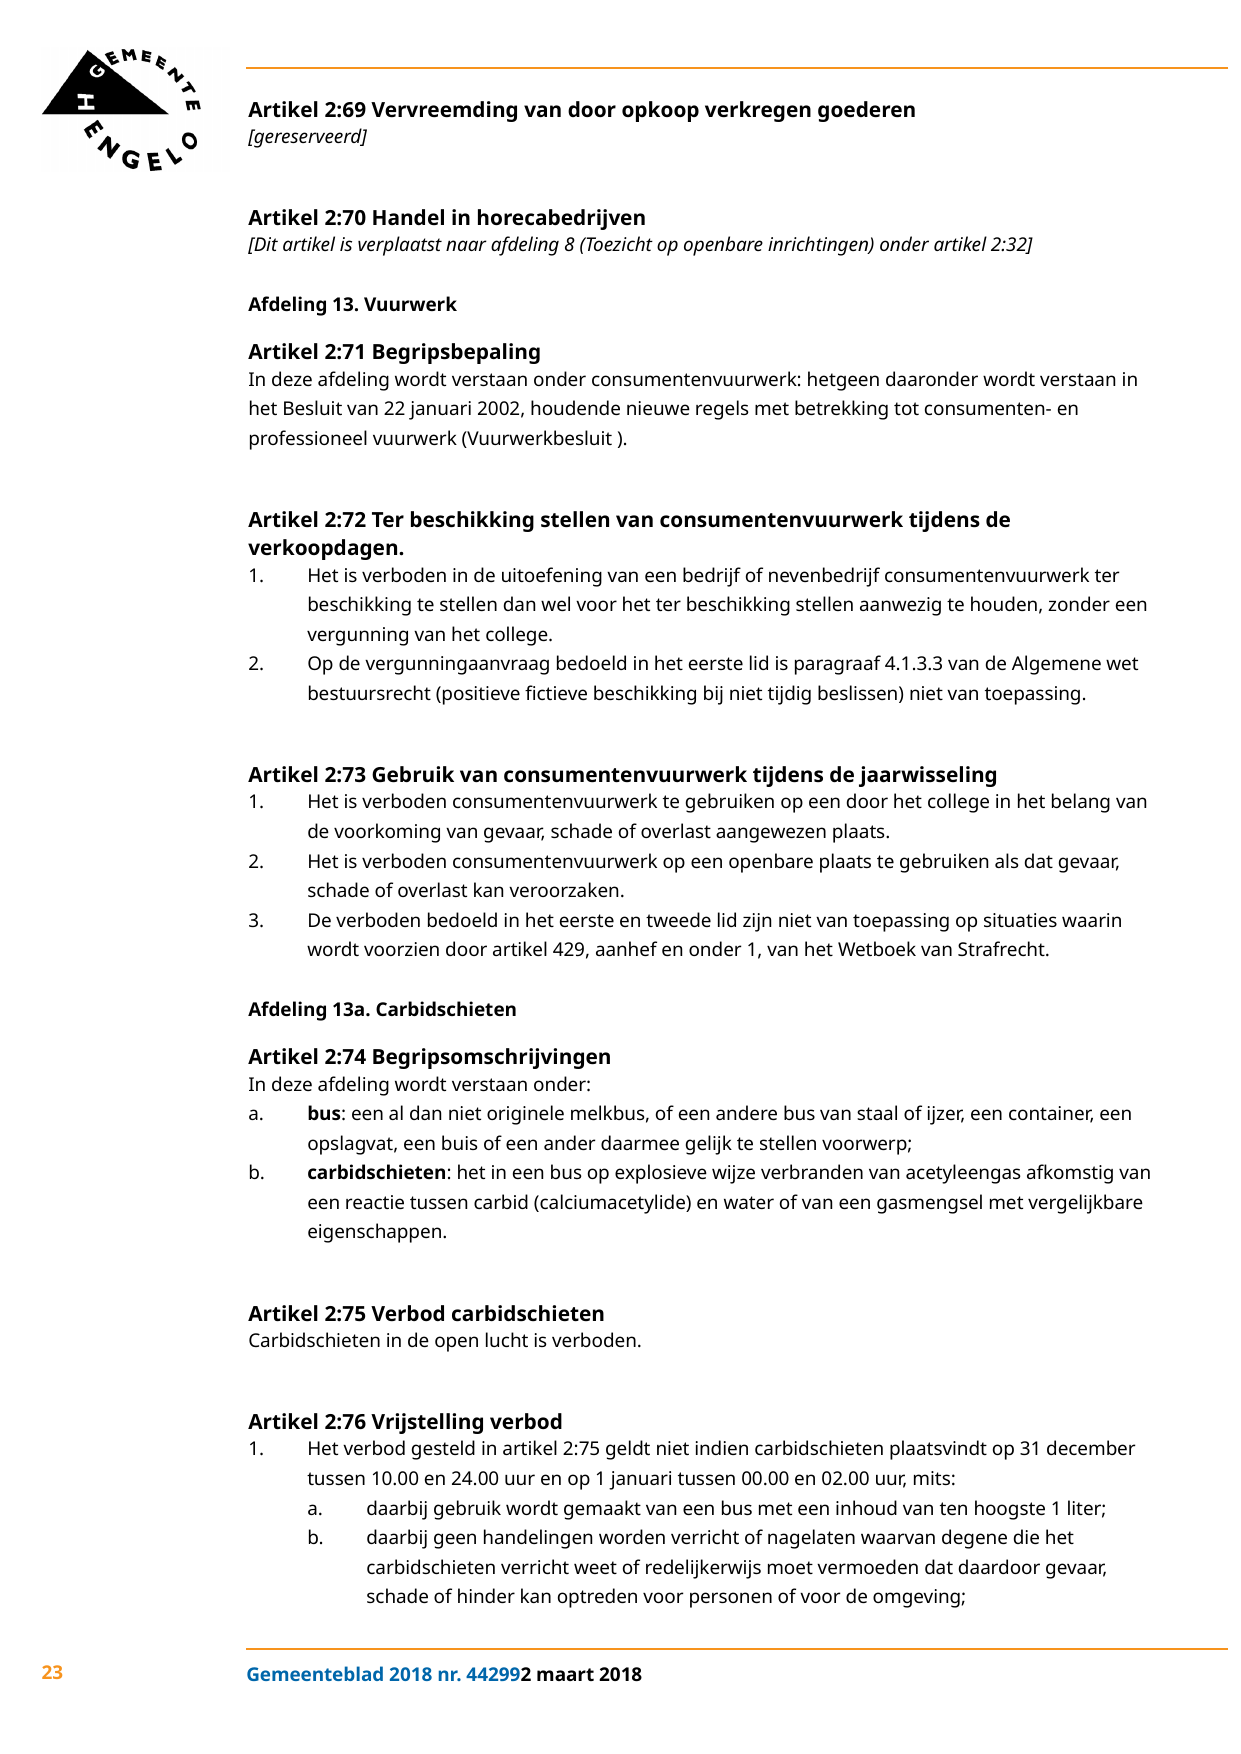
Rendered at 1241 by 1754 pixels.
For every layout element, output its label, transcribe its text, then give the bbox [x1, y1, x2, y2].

text Artikel 2:72 Ter beschikking stellen van consumentenvuurwerk tijdens de verkoopdagen. [248, 505, 1152, 562]
list Het is verboden in de uitoefening van een bedrijf of nevenbedrijf consumentenvuurwerk ter beschikking te stellen dan wel voor het ter beschikking stellen aanwezig te houden, zonder een vergunning van het college. [248, 562, 1152, 647]
list Op de vergunningaanvraag bedoeld in het eerste lid is paragraaf 4.1.3.3 van de Algemene wet bestuursrecht (positieve fictieve beschikking bij niet tijdig beslissen) niet van toepassing. [248, 651, 1152, 706]
text Artikel 2:70 Handel in horecabedrijven [248, 203, 1152, 232]
text Carbidschieten in de open lucht is verboden. [248, 1327, 1152, 1353]
list De verboden bedoeld in het eerste en tweede lid zijn niet van toepassing op situaties waarin wordt voorzien door artikel 429, aanhef en onder 1, van het Wetboek van Strafrecht. [248, 907, 1152, 962]
text Artikel 2:76 Vrijstelling verbod [248, 1407, 1152, 1436]
text Artikel 2:71 Begripsbepaling [248, 337, 1152, 366]
list daarbij geen handelingen worden verricht of nagelaten waarvan degene die het carbidschieten verricht weet of redelijkerwijs moet vermoeden dat daardoor gevaar, schade of hinder kan optreden voor personen of voor de omgeving; [307, 1524, 1152, 1609]
text Artikel 2:69 Vervreemding van door opkoop verkregen goederen [248, 95, 1152, 123]
text [gereserveerd] [248, 123, 1152, 149]
text Afdeling 13a. Carbidschieten [248, 996, 1152, 1021]
list Het is verboden consumentenvuurwerk te gebruiken op een door het college in het belang van de voorkoming van gevaar, schade of overlast aangewezen plaats. [248, 789, 1152, 844]
text Artikel 2:75 Verbod carbidschieten [248, 1299, 1152, 1327]
text In deze afdeling wordt verstaan onder: [248, 1071, 1152, 1096]
list daarbij gebruik wordt gemaakt van een bus met een inhoud van ten hoogste 1 liter; [307, 1495, 1152, 1520]
text Artikel 2:73 Gebruik van consumentenvuurwerk tijdens de jaarwisseling [248, 760, 1152, 789]
picture [41, 47, 231, 172]
text In deze afdeling wordt verstaan onder consumentenvuurwerk: hetgeen daaronder wordt verstaan in het Besluit van 22 januari 2002, houdende nieuwe regels met betrekking tot consumenten- en professioneel vuurwerk (Vuurwerkbesluit ). [248, 366, 1152, 451]
text Afdeling 13. Vuurwerk [248, 291, 1152, 317]
text Artikel 2:74 Begripsomschrijvingen [248, 1042, 1152, 1071]
list bus: een al dan niet originele melkbus, of een andere bus van staal of ijzer, een container, een opslagvat, een buis of een ander daarmee gelijk te stellen voorwerp; [248, 1100, 1152, 1156]
text [Dit artikel is verplaatst naar afdeling 8 (Toezicht op openbare inrichtingen) onder artikel 2:32] [248, 232, 1152, 257]
list Het is verboden consumentenvuurwerk op een openbare plaats te gebruiken als dat gevaar, schade of overlast kan veroorzaken. [248, 848, 1152, 903]
list carbidschieten: het in een bus op explosieve wijze verbranden van acetyleengas afkomstig van een reactie tussen carbid (calciumacetylide) en water of van een gasmengsel met vergelijkbare eigenschappen. [248, 1159, 1152, 1244]
list Het verbod gesteld in artikel 2:75 geldt niet indien carbidschieten plaatsvindt op 31 december tussen 10.00 en 24.00 uur en op 1 januari tussen 00.00 en 02.00 uur, mits: [248, 1436, 1152, 1491]
